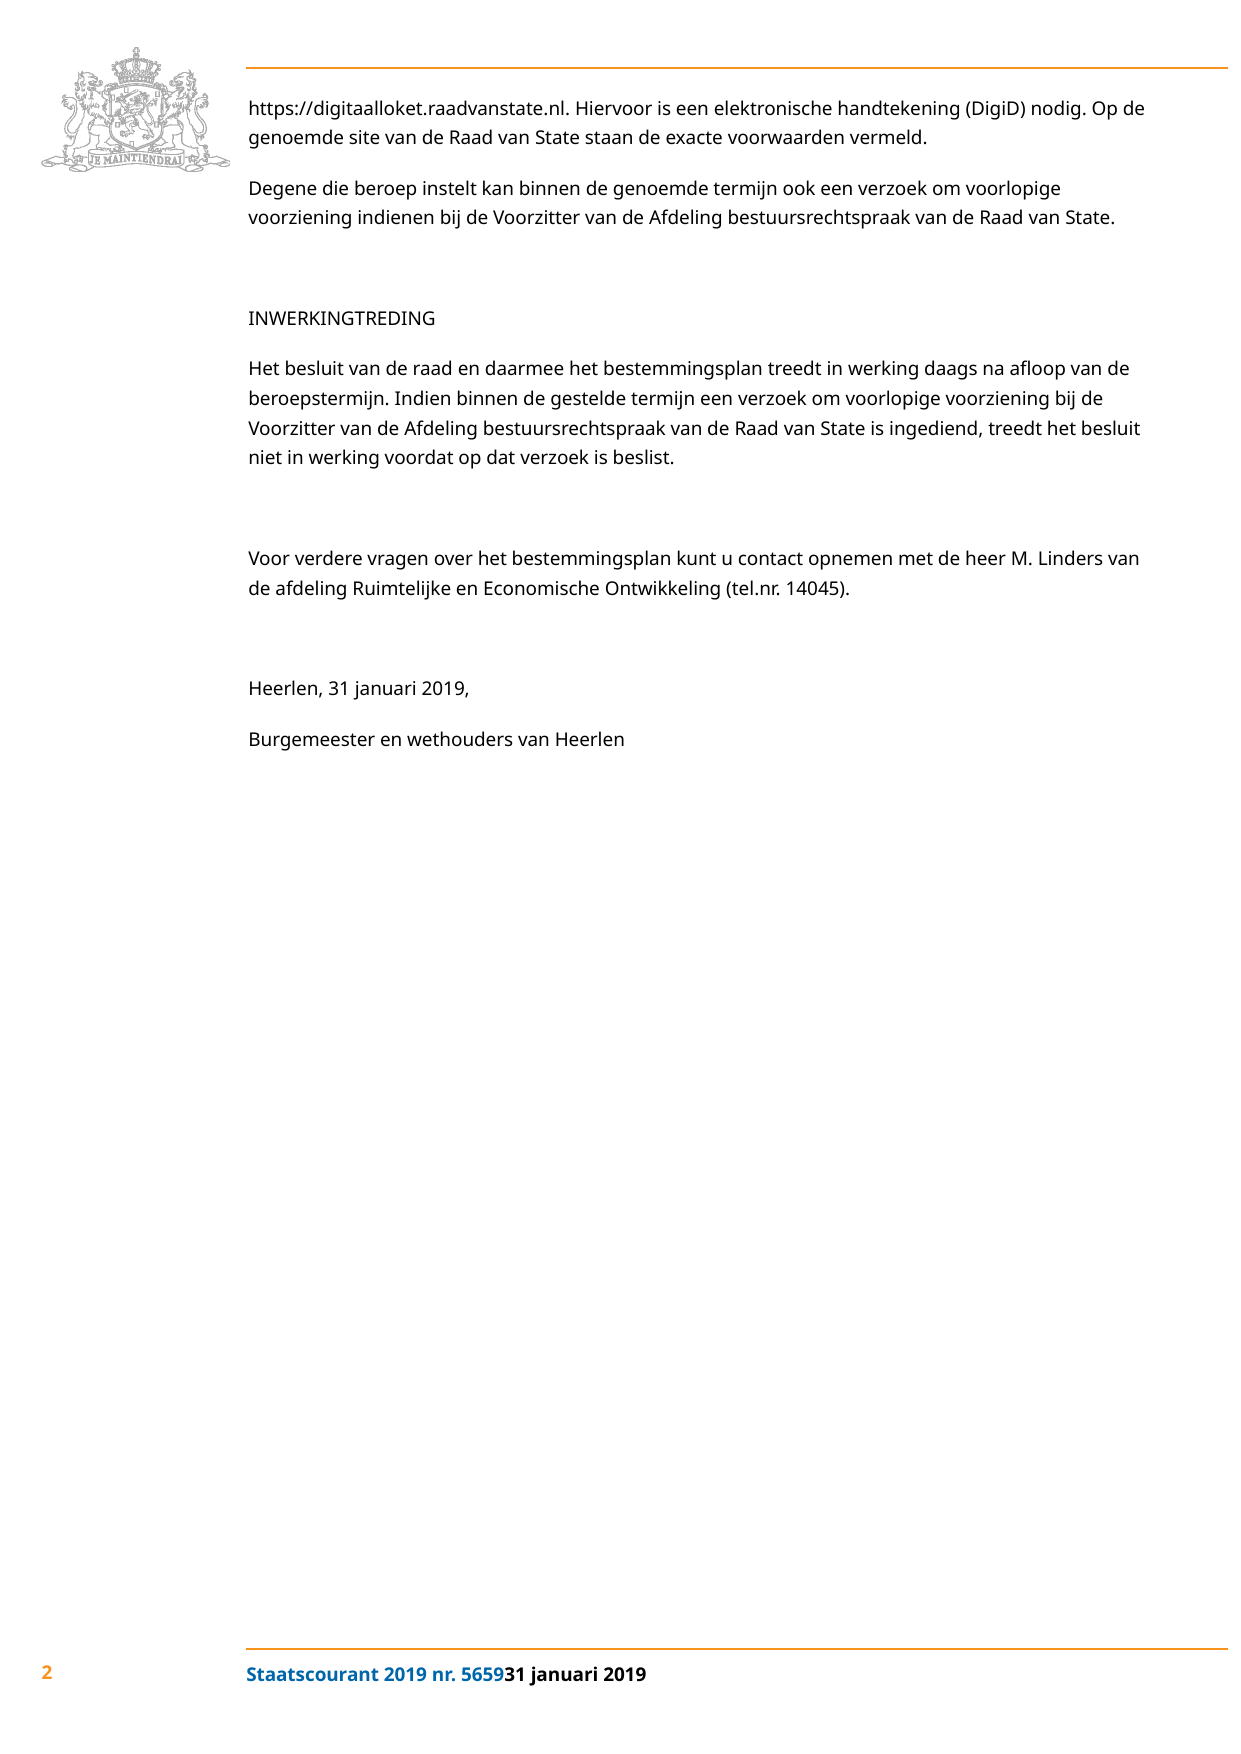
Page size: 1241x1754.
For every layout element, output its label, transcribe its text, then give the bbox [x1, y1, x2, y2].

text Degene die beroep instelt kan binnen de genoemde termijn ook een verzoek om voorlopige voorziening indienen bij de Voorzitter van de Afdeling bestuursrechtspraak van de Raad van State. [248, 175, 1152, 230]
text https://digitaalloket.raadvanstate.nl. Hiervoor is een elektronische handtekening (DigiD) nodig. Op de genoemde site van de Raad van State staan de exacte voorwaarden vermeld. [248, 95, 1152, 150]
text Voor verdere vragen over het bestemmingsplan kunt u contact opnemen met de heer M. Linders van de afdeling Ruimtelijke en Economische Ontwikkeling (tel.nr. 14045). [248, 545, 1152, 601]
picture [41, 47, 231, 172]
text INWERKINGTREDING [248, 305, 1152, 331]
text Het besluit van de raad en daarmee het bestemmingsplan treedt in werking daags na afloop van de beroepstermijn. Indien binnen de gestelde termijn een verzoek om voorlopige voorziening bij de Voorzitter van de Afdeling bestuursrechtspraak van de Raad van State is ingediend, treedt het besluit niet in werking voordat op dat verzoek is beslist. [248, 356, 1152, 470]
text Burgemeester en wethouders van Heerlen [248, 726, 1152, 752]
text Heerlen, 31 januari 2019, [248, 676, 1152, 701]
